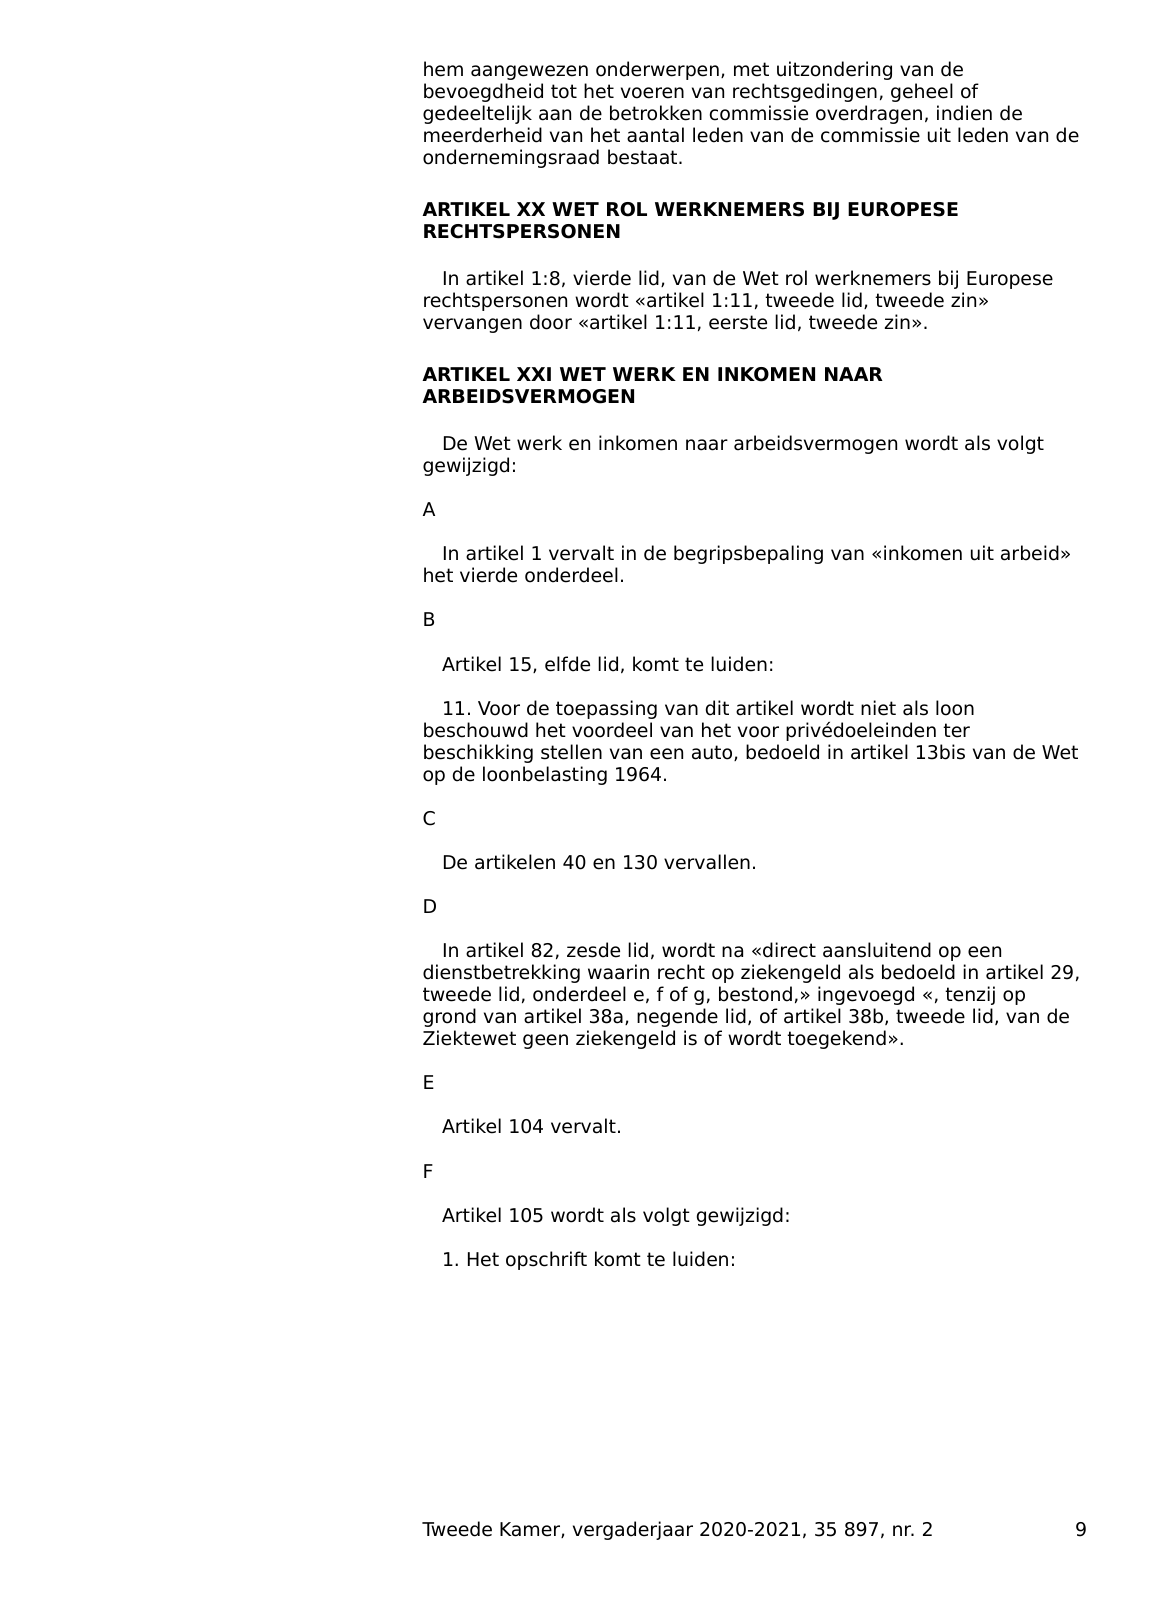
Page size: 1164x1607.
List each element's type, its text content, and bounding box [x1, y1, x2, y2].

text De Wet werk en inkomen naar arbeidsvermogen wordt als volgt gewijzigd: [422, 433, 1087, 477]
text 11. Voor de toepassing van dit artikel wordt niet als loon beschouwd het voordeel van het voor privédoeleinden ter beschikking stellen van een auto, bedoeld in artikel 13bis van de Wet op de loonbelasting 1964. [422, 698, 1087, 786]
text Artikel 104 vervalt. [422, 1116, 1087, 1138]
text D [422, 896, 1087, 918]
text F [422, 1161, 1087, 1183]
text Artikel 105 wordt als volgt gewijzigd: [422, 1205, 1087, 1227]
text In artikel 1:8, vierde lid, van de Wet rol werknemers bij Europese rechtspersonen wordt «artikel 1:11, tweede lid, tweede zin» vervangen door «artikel 1:11, eerste lid, tweede zin». [422, 268, 1087, 334]
text In artikel 1 vervalt in de begripsbepaling van «inkomen uit arbeid» het vierde onderdeel. [422, 543, 1087, 587]
text Artikel 15, elfde lid, komt te luiden: [422, 653, 1087, 675]
text B [422, 609, 1087, 631]
text De artikelen 40 en 130 vervallen. [422, 852, 1087, 874]
subtitle ARTIKEL XXI WET WERK EN INKOMEN NAAR ARBEIDSVERMOGEN [422, 364, 1087, 408]
text In artikel 82, zesde lid, wordt na «direct aansluitend op een dienstbetrekking waarin recht op ziekengeld als bedoeld in artikel 29, tweede lid, onderdeel e, f of g, bestond,» ingevoegd «, tenzij op grond van artikel 38a, negende lid, of artikel 38b, tweede lid, van de Ziektewet geen ziekengeld is of wordt toegekend». [422, 940, 1087, 1050]
subtitle ARTIKEL XX WET ROL WERKNEMERS BIJ EUROPESE RECHTSPERSONEN [422, 199, 1087, 243]
text E [422, 1072, 1087, 1094]
text C [422, 808, 1087, 830]
text 1. Het opschrift komt te luiden: [422, 1249, 1087, 1271]
text hem aangewezen onderwerpen, met uitzondering van de bevoegdheid tot het voeren van rechtsgedingen, geheel of gedeeltelijk aan de betrokken commissie overdragen, indien de meerderheid van het aantal leden van de commissie uit leden van de ondernemingsraad bestaat. [422, 59, 1087, 169]
text A [422, 499, 1087, 521]
